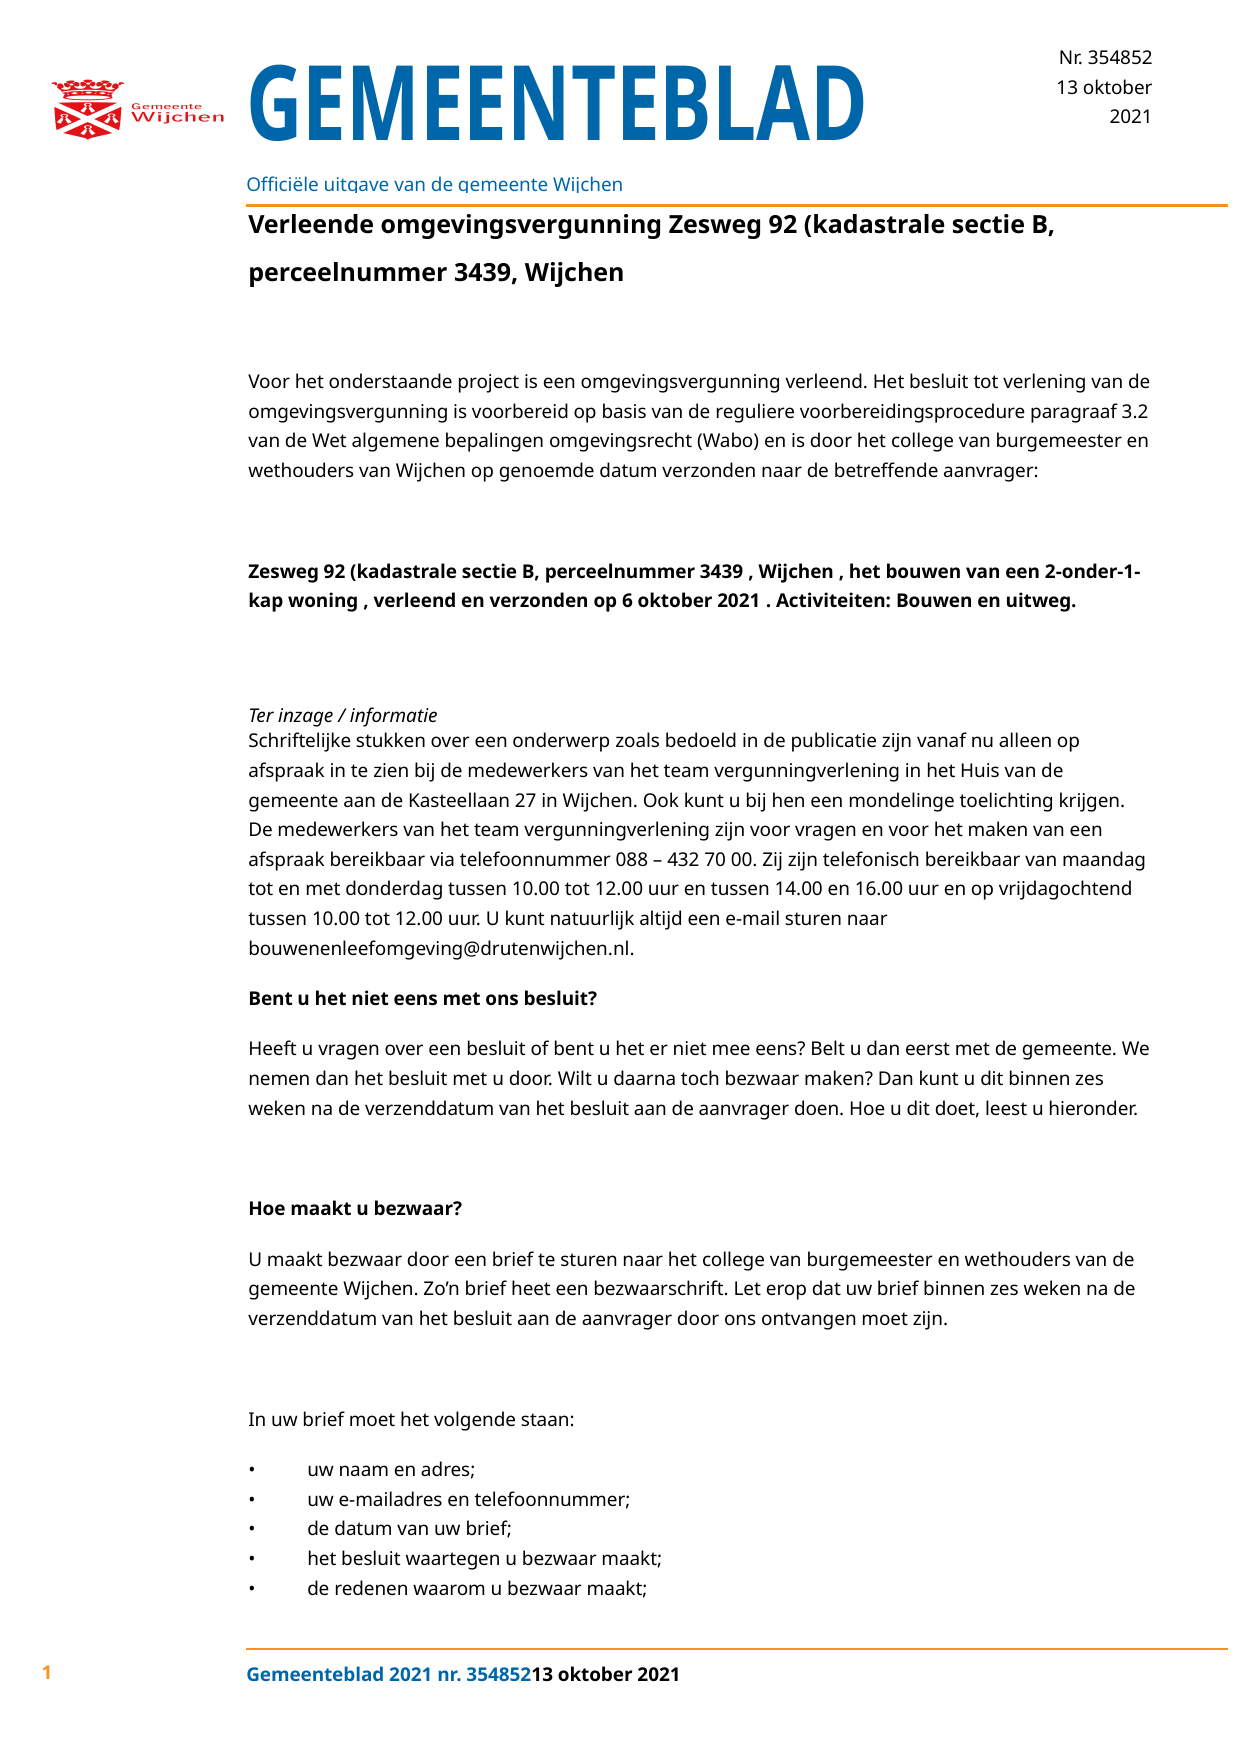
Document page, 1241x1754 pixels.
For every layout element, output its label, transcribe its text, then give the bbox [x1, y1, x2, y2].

list uw e-mailadres en telefoonnummer; [248, 1486, 1152, 1512]
text U maakt bezwaar door een brief te sturen naar het college van burgemeester en wethouders van de gemeente Wijchen. Zo’n brief heet een bezwaarschrift. Let erop dat uw brief binnen zes weken na de verzenddatum van het besluit aan de aanvrager door ons ontvangen moet zijn. [248, 1246, 1152, 1331]
text In uw brief moet het volgende staan: [248, 1406, 1152, 1432]
text Heeft u vragen over een besluit of bent u het er niet mee eens? Belt u dan eerst met de gemeente. We nemen dan het besluit met u door. Wilt u daarna toch bezwaar maken? Dan kunt u dit binnen zes weken na de verzenddatum van het besluit aan de aanvrager doen. Hoe u dit doet, leest u hieronder. [248, 1036, 1152, 1120]
list de redenen waarom u bezwaar maakt; [248, 1575, 1152, 1600]
picture [41, 47, 231, 172]
list uw naam en adres; [248, 1456, 1152, 1482]
text Schriftelijke stukken over een onderwerp zoals bedoeld in de publicatie zijn vanaf nu alleen op afspraak in te zien bij de medewerkers van het team vergunningverlening in het Huis van de gemeente aan de Kasteellaan 27 in Wijchen. Ook kunt u bij hen een mondelinge toelichting krijgen. De medewerkers van het team vergunningverlening zijn voor vragen en voor het maken van een afspraak bereikbaar via telefoonnummer 088 – 432 70 00. Zij zijn telefonisch bereikbaar van maandag tot en met donderdag tussen 10.00 tot 12.00 uur en tussen 14.00 en 16.00 uur en op vrijdagochtend tussen 10.00 tot 12.00 uur. U kunt natuurlijk altijd een e-mail sturen naar bouwenenleefomgeving@drutenwijchen.nl. [248, 728, 1152, 960]
list het besluit waartegen u bezwaar maakt; [248, 1545, 1152, 1571]
text Ter inzage / informatie [248, 702, 1152, 728]
text Hoe maakt u bezwaar? [248, 1196, 1152, 1221]
text Voor het onderstaande project is een omgevingsvergunning verleend. Het besluit tot verlening van de omgevingsvergunning is voorbereid op basis van de reguliere voorbereidingsprocedure paragraaf 3.2 van de Wet algemene bepalingen omgevingsrecht (Wabo) en is door het college van burgemeester en wethouders van Wijchen op genoemde datum verzonden naar de betreffende aanvrager: [248, 368, 1152, 483]
text Bent u het niet eens met ons besluit? [248, 985, 1152, 1011]
list de datum van uw brief; [248, 1516, 1152, 1541]
text Zesweg 92 (kadastrale sectie B, perceelnummer 3439 , Wijchen , het bouwen van een 2-onder-1-kap woning , verleend en verzonden op 6 oktober 2021 . Activiteiten: Bouwen en uitweg. [248, 558, 1152, 613]
text Verleende omgevingsvergunning Zesweg 92 (kadastrale sectie B, perceelnummer 3439, Wijchen [248, 207, 1152, 288]
